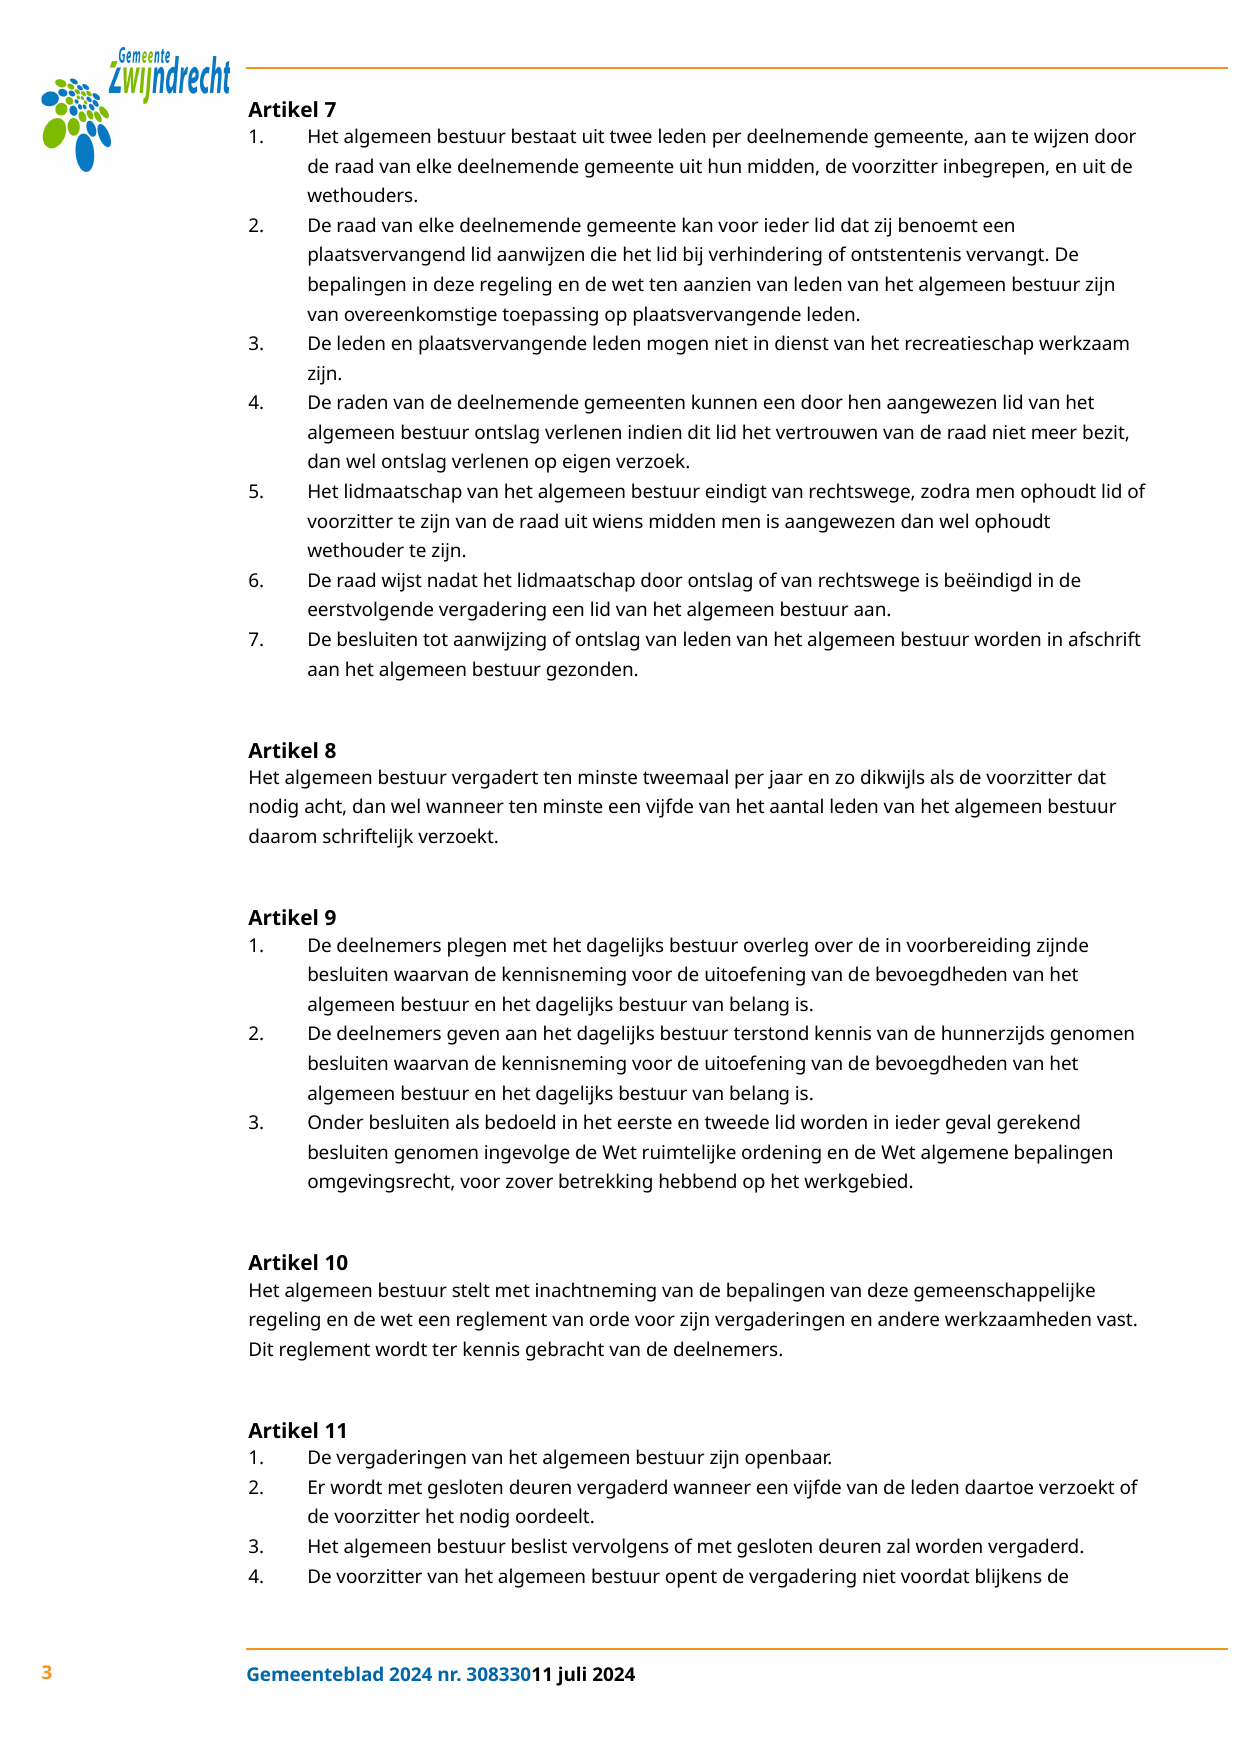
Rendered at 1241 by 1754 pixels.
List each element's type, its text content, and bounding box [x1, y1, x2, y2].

text Artikel 8 [248, 736, 1152, 764]
list Er wordt met gesloten deuren vergaderd wanneer een vijfde van de leden daartoe verzoekt of de voorzitter het nodig oordeelt. [248, 1474, 1152, 1529]
list De leden en plaatsvervangende leden mogen niet in dienst van het recreatieschap werkzaam zijn. [248, 330, 1152, 386]
text Het algemeen bestuur vergadert ten minste tweemaal per jaar en zo dikwijls als de voorzitter dat nodig acht, dan wel wanneer ten minste een vijfde van het aantal leden van het algemeen bestuur daarom schriftelijk verzoekt. [248, 764, 1152, 849]
text Artikel 10 [248, 1248, 1152, 1277]
list De deelnemers geven aan het dagelijks bestuur terstond kennis van de hunnerzijds genomen besluiten waarvan de kennisneming voor de uitoefening van de bevoegdheden van het algemeen bestuur en het dagelijks bestuur van belang is. [248, 1021, 1152, 1105]
list Het algemeen bestuur beslist vervolgens of met gesloten deuren zal worden vergaderd. [248, 1533, 1152, 1559]
list De raad van elke deelnemende gemeente kan voor ieder lid dat zij benoemt een plaatsvervangend lid aanwijzen die het lid bij verhindering of ontstentenis vervangt. De bepalingen in deze regeling en de wet ten aanzien van leden van het algemeen bestuur zijn van overeenkomstige toepassing op plaatsvervangende leden. [248, 212, 1152, 326]
list De raden van de deelnemende gemeenten kunnen een door hen aangewezen lid van het algemeen bestuur ontslag verlenen indien dit lid het vertrouwen van de raad niet meer bezit, dan wel ontslag verlenen op eigen verzoek. [248, 389, 1152, 474]
list De deelnemers plegen met het dagelijks bestuur overleg over de in voorbereiding zijnde besluiten waarvan de kennisneming voor de uitoefening van de bevoegdheden van het algemeen bestuur en het dagelijks bestuur van belang is. [248, 932, 1152, 1017]
list De raad wijst nadat het lidmaatschap door ontslag of van rechtswege is beëindigd in de eerstvolgende vergadering een lid van het algemeen bestuur aan. [248, 567, 1152, 622]
text Het algemeen bestuur stelt met inachtneming van de bepalingen van deze gemeenschappelijke regeling en de wet een reglement van orde voor zijn vergaderingen en andere werkzaamheden vast. Dit reglement wordt ter kennis gebracht van de deelnemers. [248, 1277, 1152, 1362]
picture [41, 47, 231, 172]
text Artikel 9 [248, 903, 1152, 932]
list De besluiten tot aanwijzing of ontslag van leden van het algemeen bestuur worden in afschrift aan het algemeen bestuur gezonden. [248, 626, 1152, 681]
list De vergaderingen van het algemeen bestuur zijn openbaar. [248, 1444, 1152, 1470]
list Het algemeen bestuur bestaat uit twee leden per deelnemende gemeente, aan te wijzen door de raad van elke deelnemende gemeente uit hun midden, de voorzitter inbegrepen, en uit de wethouders. [248, 123, 1152, 208]
list Het lidmaatschap van het algemeen bestuur eindigt van rechtswege, zodra men ophoudt lid of voorzitter te zijn van de raad uit wiens midden men is aangewezen dan wel ophoudt wethouder te zijn. [248, 478, 1152, 563]
list De voorzitter van het algemeen bestuur opent de vergadering niet voordat blijkens de [248, 1563, 1152, 1588]
text Artikel 11 [248, 1416, 1152, 1444]
list Onder besluiten als bedoeld in het eerste en tweede lid worden in ieder geval gerekend besluiten genomen ingevolge de Wet ruimtelijke ordening en de Wet algemene bepalingen omgevingsrecht, voor zover betrekking hebbend op het werkgebied. [248, 1109, 1152, 1194]
text Artikel 7 [248, 95, 1152, 123]
